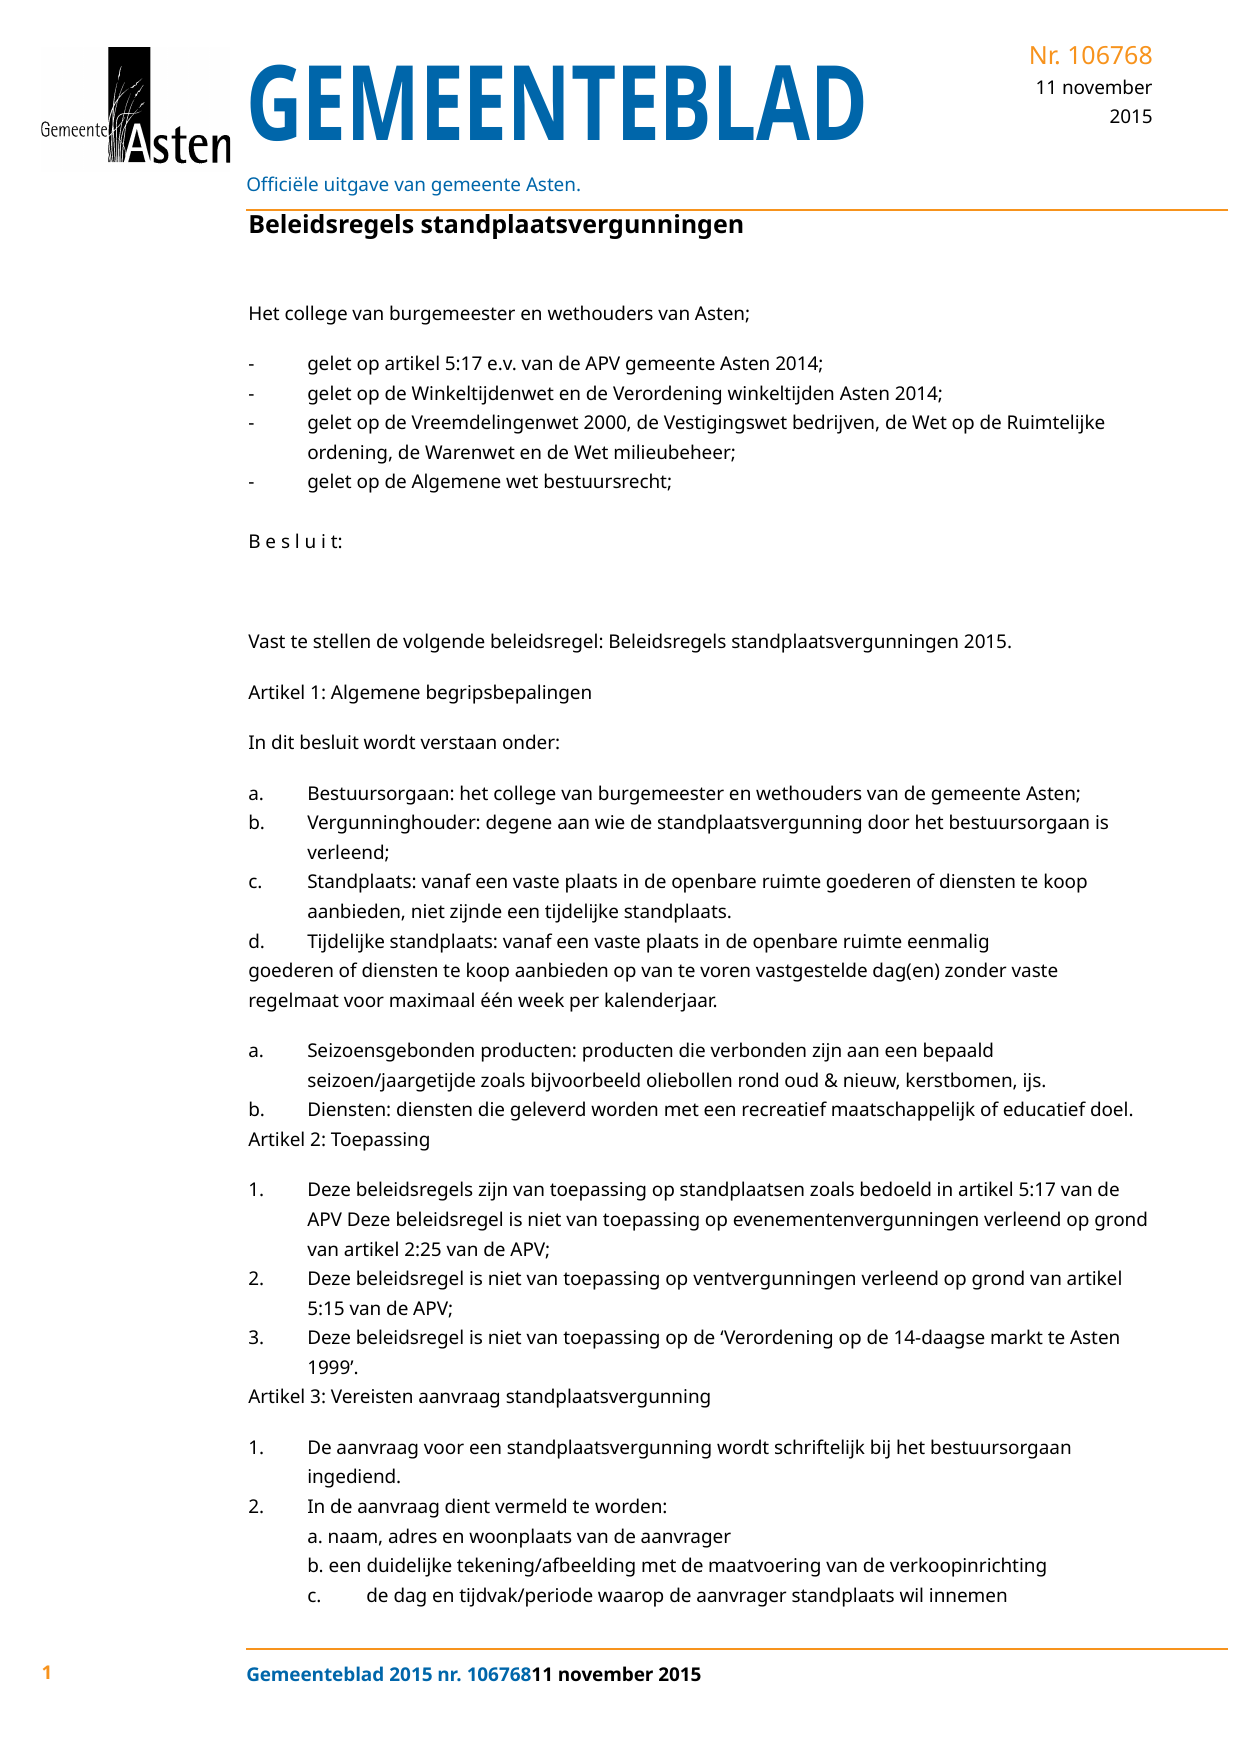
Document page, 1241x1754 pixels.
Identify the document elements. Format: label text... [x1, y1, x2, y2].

picture [41, 47, 231, 172]
text In dit besluit wordt verstaan onder: [248, 729, 1152, 755]
text goederen of diensten te koop aanbieden op van te voren vastgestelde dag(en) zonder vaste regelmaat voor maximaal één week per kalenderjaar. [248, 957, 1152, 1013]
list Deze beleidsregels zijn van toepassing op standplaatsen zoals bedoeld in artikel 5:17 van de APV Deze beleidsregel is niet van toepassing op evenementenvergunningen verleend op grond van artikel 2:25 van de APV; [248, 1177, 1152, 1261]
list a. naam, adres en woonplaats van de aanvrager [248, 1523, 1152, 1548]
list gelet op de Vreemdelingenwet 2000, de Vestigingswet bedrijven, de Wet op de Ruimtelijke ordening, de Warenwet en de Wet milieubeheer; [248, 409, 1152, 465]
list Standplaats: vanaf een vaste plaats in de openbare ruimte goederen of diensten te koop aanbieden, niet zijnde een tijdelijke standplaats. [248, 869, 1152, 924]
text Artikel 3: Vereisten aanvraag standplaatsvergunning [248, 1384, 1152, 1409]
list In de aanvraag dient vermeld te worden: [248, 1493, 1152, 1519]
list Seizoensgebonden producten: producten die verbonden zijn aan een bepaald seizoen/jaargetijde zoals bijvoorbeeld oliebollen rond oud & nieuw, kerstbomen, ijs. [248, 1037, 1152, 1093]
text Het college van burgemeester en wethouders van Asten; [248, 300, 1152, 326]
text Beleidsregels standplaatsvergunningen [248, 211, 1152, 241]
list de dag en tijdvak/periode waarop de aanvrager standplaats wil innemen [307, 1582, 1152, 1608]
list b. een duidelijke tekening/afbeelding met de maatvoering van de verkoopinrichting [248, 1552, 1152, 1578]
list Bestuursorgaan: het college van burgemeester en wethouders van de gemeente Asten; [248, 780, 1152, 806]
list Tijdelijke standplaats: vanaf een vaste plaats in de openbare ruimte eenmalig [248, 928, 1152, 953]
list Deze beleidsregel is niet van toepassing op de ‘Verordening op de 14-daagse markt te Asten 1999’. [248, 1324, 1152, 1380]
list gelet op de Winkeltijdenwet en de Verordening winkeltijden Asten 2014; [248, 380, 1152, 406]
text Artikel 1: Algemene begripsbepalingen [248, 679, 1152, 705]
list gelet op artikel 5:17 e.v. van de APV gemeente Asten 2014; [248, 350, 1152, 376]
list Vergunninghouder: degene aan wie de standplaatsvergunning door het bestuursorgaan is verleend; [248, 809, 1152, 865]
text B e s l u i t: [248, 528, 1152, 553]
list De aanvraag voor een standplaatsvergunning wordt schriftelijk bij het bestuursorgaan ingediend. [248, 1434, 1152, 1489]
text Vast te stellen de volgende beleidsregel: Beleidsregels standplaatsvergunningen 2015. [248, 629, 1152, 654]
list Diensten: diensten die geleverd worden met een recreatief maatschappelijk of educatief doel. [248, 1097, 1152, 1122]
list Deze beleidsregel is niet van toepassing op ventvergunningen verleend op grond van artikel 5:15 van de APV; [248, 1265, 1152, 1321]
text Artikel 2: Toepassing [248, 1126, 1152, 1152]
list gelet op de Algemene wet bestuursrecht; [248, 469, 1152, 494]
